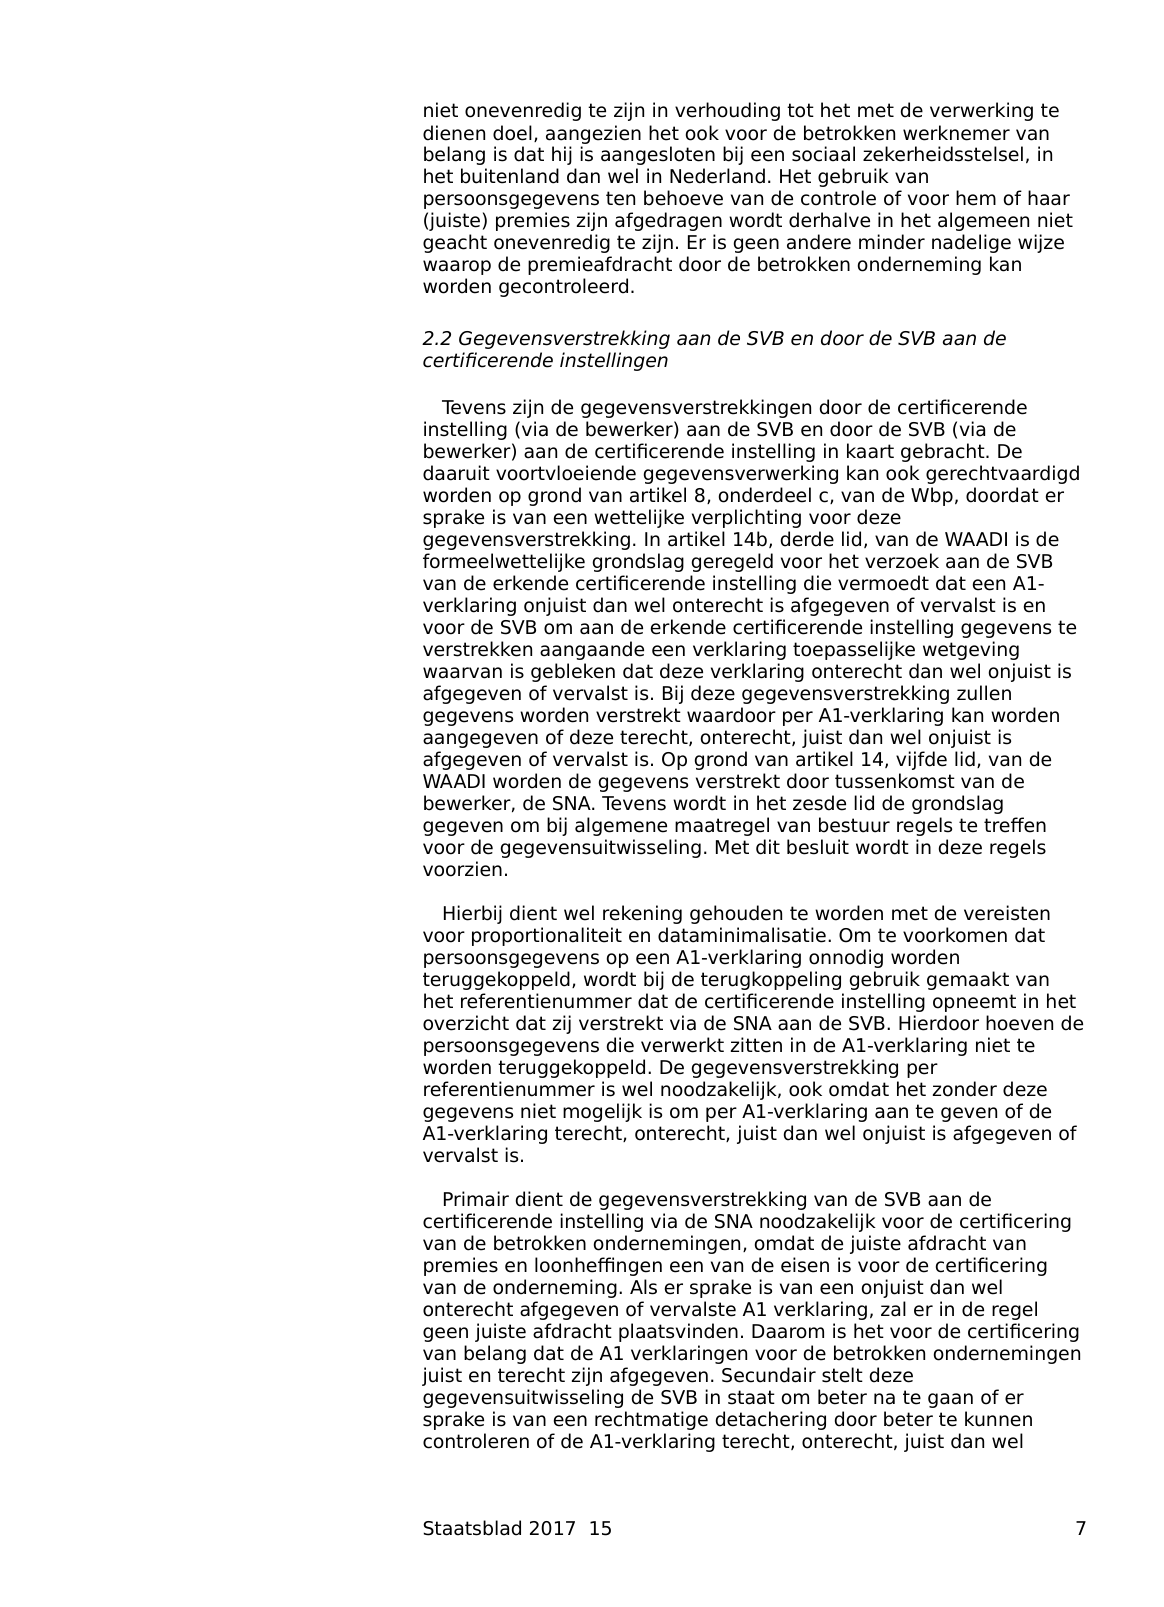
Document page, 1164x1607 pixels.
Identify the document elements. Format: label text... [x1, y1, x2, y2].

text niet onevenredig te zijn in verhouding tot het met de verwerking te dienen doel, aangezien het ook voor de betrokken werknemer van belang is dat hij is aangesloten bij een sociaal zekerheidsstelsel, in het buitenland dan wel in Nederland. Het gebruik van persoonsgegevens ten behoeve van de controle of voor hem of haar (juiste) premies zijn afgedragen wordt derhalve in het algemeen niet geacht onevenredig te zijn. Er is geen andere minder nadelige wijze waarop de premieafdracht door de betrokken onderneming kan worden gecontroleerd. [422, 100, 1087, 298]
text Hierbij dient wel rekening gehouden te worden met de vereisten voor proportionaliteit en dataminimalisatie. Om te voorkomen dat persoonsgegevens op een A1-verklaring onnodig worden teruggekoppeld, wordt bij de terugkoppeling gebruik gemaakt van het referentienummer dat de certificerende instelling opneemt in het overzicht dat zij verstrekt via de SNA aan de SVB. Hierdoor hoeven de persoonsgegevens die verwerkt zitten in de A1-verklaring niet te worden teruggekoppeld. De gegevensverstrekking per referentienummer is wel noodzakelijk, ook omdat het zonder deze gegevens niet mogelijk is om per A1-verklaring aan te geven of de A1-verklaring terecht, onterecht, juist dan wel onjuist is afgegeven of vervalst is. [422, 903, 1087, 1167]
text Primair dient de gegevensverstrekking van de SVB aan de certificerende instelling via de SNA noodzakelijk voor de certificering van de betrokken ondernemingen, omdat de juiste afdracht van premies en loonheffingen een van de eisen is voor de certificering van de onderneming. Als er sprake is van een onjuist dan wel onterecht afgegeven of vervalste A1 verklaring, zal er in de regel geen juiste afdracht plaatsvinden. Daarom is het voor de certificering van belang dat de A1 verklaringen voor de betrokken ondernemingen juist en terecht zijn afgegeven. Secundair stelt deze gegevensuitwisseling de SVB in staat om beter na te gaan of er sprake is van een rechtmatige detachering door beter te kunnen controleren of de A1-verklaring terecht, onterecht, juist dan wel [422, 1189, 1087, 1453]
subtitle 2.2 Gegevensverstrekking aan de SVB en door de SVB aan de certificerende instellingen [422, 328, 1087, 372]
text Tevens zijn de gegevensverstrekkingen door de certificerende instelling (via de bewerker) aan de SVB en door de SVB (via de bewerker) aan de certificerende instelling in kaart gebracht. De daaruit voortvloeiende gegevensverwerking kan ook gerechtvaardigd worden op grond van artikel 8, onderdeel c, van de Wbp, doordat er sprake is van een wettelijke verplichting voor deze gegevensverstrekking. In artikel 14b, derde lid, van de WAADI is de formeelwettelijke grondslag geregeld voor het verzoek aan de SVB van de erkende certificerende instelling die vermoedt dat een A1-verklaring onjuist dan wel onterecht is afgegeven of vervalst is en voor de SVB om aan de erkende certificerende instelling gegevens te verstrekken aangaande een verklaring toepasselijke wetgeving waarvan is gebleken dat deze verklaring onterecht dan wel onjuist is afgegeven of vervalst is. Bij deze gegevensverstrekking zullen gegevens worden verstrekt waardoor per A1-verklaring kan worden aangegeven of deze terecht, onterecht, juist dan wel onjuist is afgegeven of vervalst is. Op grond van artikel 14, vijfde lid, van de WAADI worden de gegevens verstrekt door tussenkomst van de bewerker, de SNA. Tevens wordt in het zesde lid de grondslag gegeven om bij algemene maatregel van bestuur regels te treffen voor de gegevensuitwisseling. Met dit besluit wordt in deze regels voorzien. [422, 397, 1087, 881]
